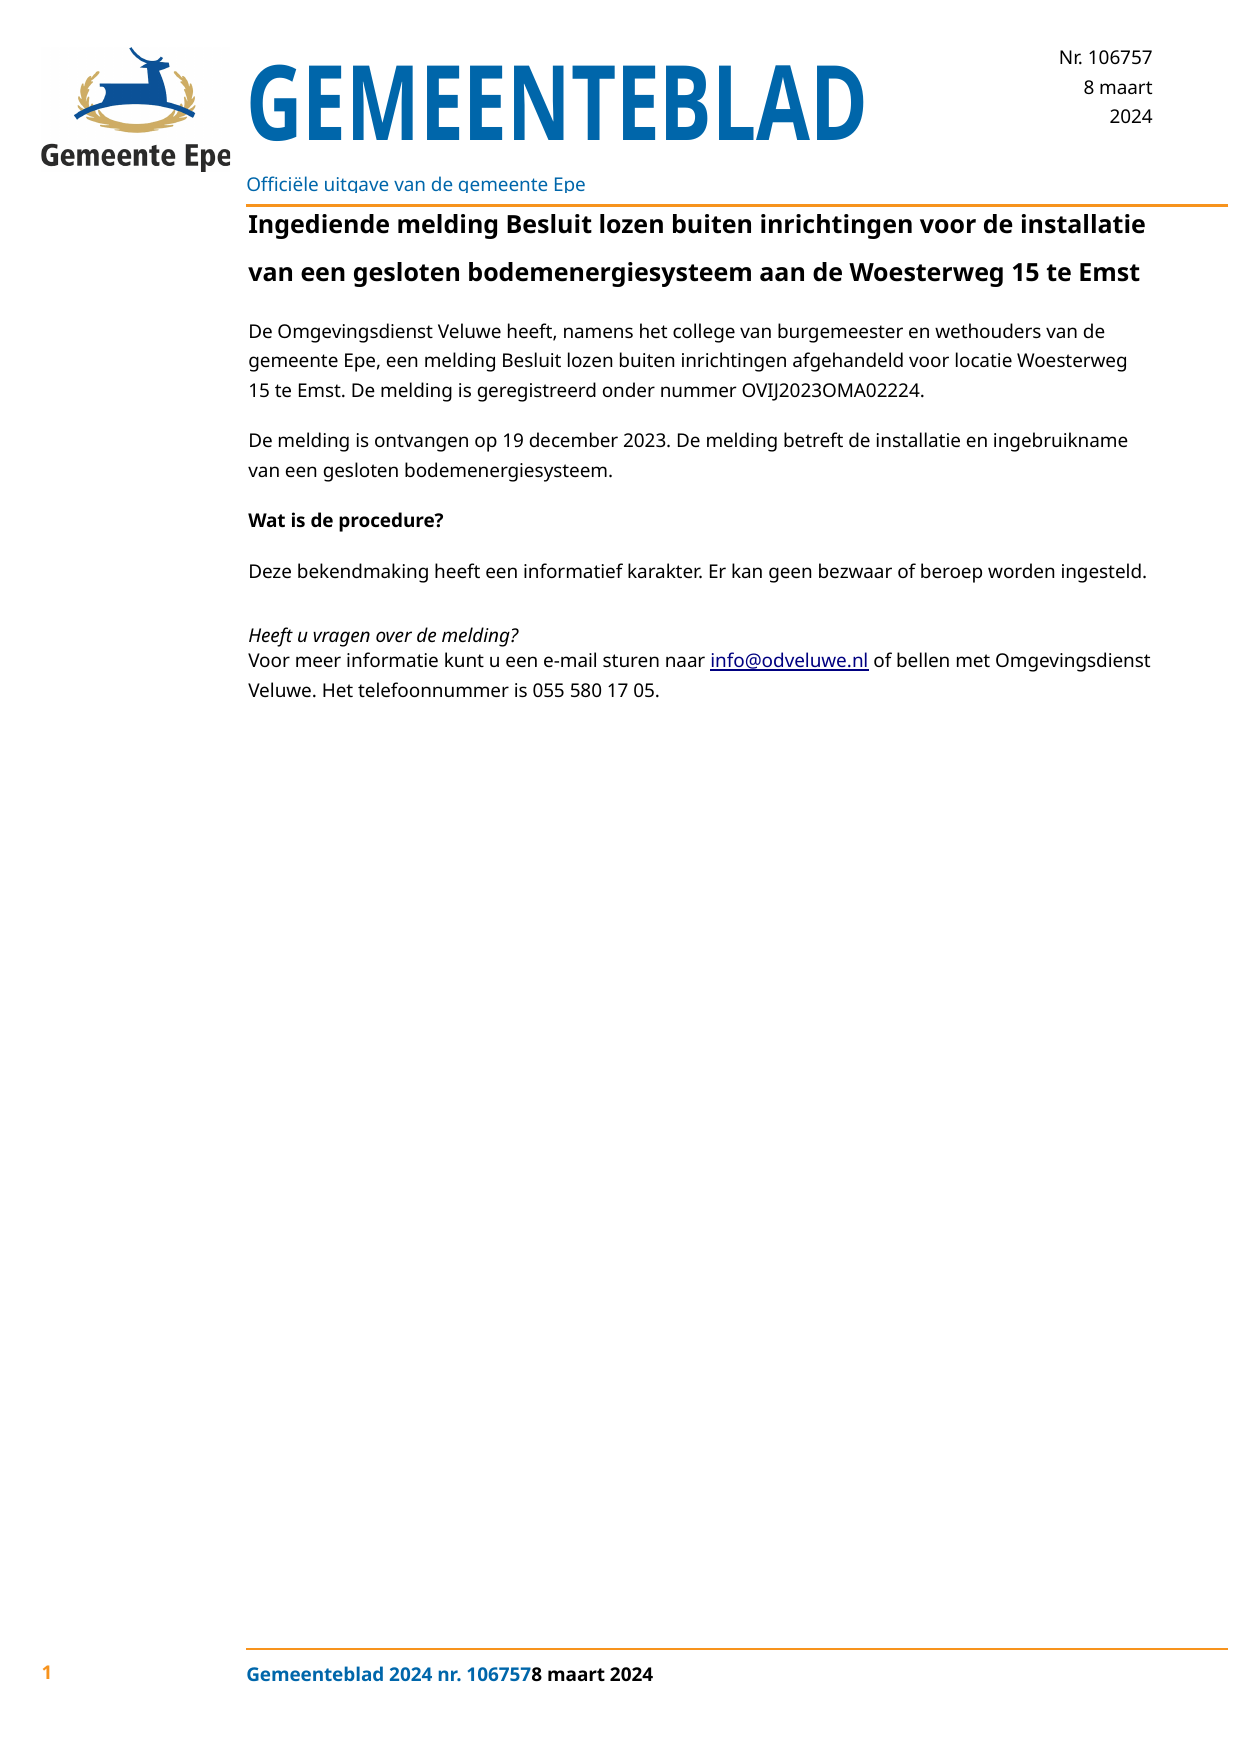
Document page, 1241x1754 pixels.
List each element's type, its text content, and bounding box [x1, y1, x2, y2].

text Ingediende melding Besluit lozen buiten inrichtingen voor de installatie van een gesloten bodemenergiesysteem aan de Woesterweg 15 te Emst [248, 207, 1152, 288]
text Heeft u vragen over de melding? [248, 622, 1152, 648]
text De Omgevingsdienst Veluwe heeft, namens het college van burgemeester en wethouders van de gemeente Epe, een melding Besluit lozen buiten inrichtingen afgehandeld voor locatie Woesterweg 15 te Emst. De melding is geregistreerd onder nummer OVIJ2023OMA02224. [248, 318, 1152, 403]
text De melding is ontvangen op 19 december 2023. De melding betreft de installatie en ingebruikname van een gesloten bodemenergiesysteem. [248, 427, 1152, 483]
text Wat is de procedure? [248, 507, 1152, 533]
text Voor meer informatie kunt u een e-mail sturen naar info@odveluwe.nl of bellen met Omgevingsdienst Veluwe. Het telefoonnummer is 055 580 17 05. [248, 648, 1152, 703]
text Deze bekendmaking heeft een informatief karakter. Er kan geen bezwaar of beroep worden ingesteld. [248, 558, 1152, 584]
picture [41, 47, 231, 172]
